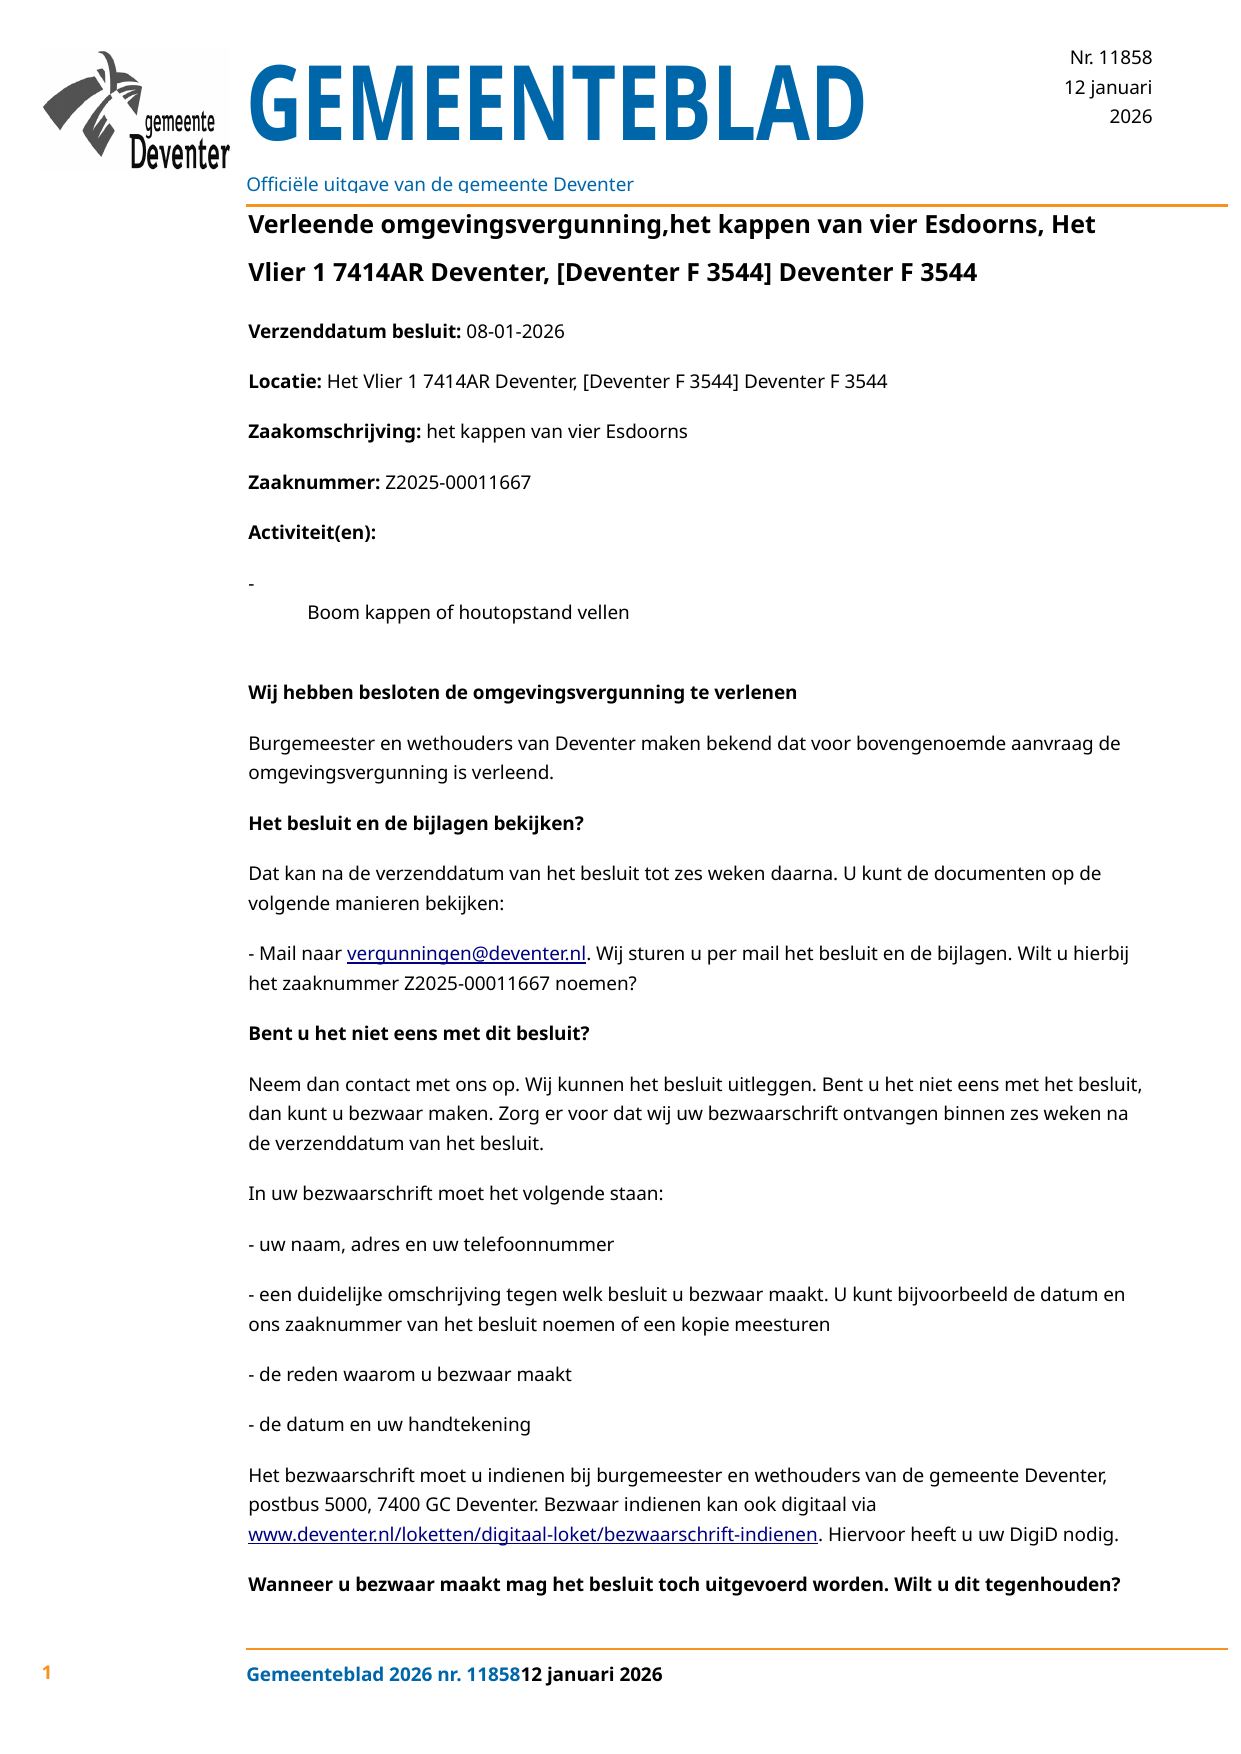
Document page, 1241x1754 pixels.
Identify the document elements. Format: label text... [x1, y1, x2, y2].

text Bent u het niet eens met dit besluit? [248, 1020, 1152, 1046]
text Burgemeester en wethouders van Deventer maken bekend dat voor bovengenoemde aanvraag de omgevingsvergunning is verleend. [248, 730, 1152, 785]
text Het bezwaarschrift moet u indienen bij burgemeester en wethouders van de gemeente Deventer, postbus 5000, 7400 GC Deventer. Bezwaar indienen kan ook digitaal via www.deventer.nl/loketten/digitaal-loket/bezwaarschrift-indienen. Hiervoor heeft u uw DigiD nodig. [248, 1462, 1152, 1547]
text Zaaknummer: Z2025-00011667 [248, 469, 1152, 495]
text Het besluit en de bijlagen bekijken? [248, 810, 1152, 836]
text - uw naam, adres en uw telefoonnummer [248, 1231, 1152, 1257]
text Locatie: Het Vlier 1 7414AR Deventer, [Deventer F 3544] Deventer F 3544 [248, 368, 1152, 394]
text Dat kan na de verzenddatum van het besluit tot zes weken daarna. U kunt de documenten op de volgende manieren bekijken: [248, 860, 1152, 916]
text - de datum en uw handtekening [248, 1412, 1152, 1437]
text Neem dan contact met ons op. Wij kunnen het besluit uitleggen. Bent u het niet eens met het besluit, dan kunt u bezwaar maken. Zorg er voor dat wij uw bezwaarschrift ontvangen binnen zes weken na de verzenddatum van het besluit. [248, 1071, 1152, 1156]
text - een duidelijke omschrijving tegen welk besluit u bezwaar maakt. U kunt bijvoorbeeld de datum en ons zaaknummer van het besluit noemen of een kopie meesturen [248, 1281, 1152, 1337]
text Wij hebben besloten de omgevingsvergunning te verlenen [248, 679, 1152, 705]
text Activiteit(en): [248, 519, 1152, 545]
text Wanneer u bezwaar maakt mag het besluit toch uitgevoerd worden. Wilt u dit tegenhouden? [248, 1572, 1152, 1597]
text - Mail naar vergunningen@deventer.nl. Wij sturen u per mail het besluit en de bijlagen. Wilt u hierbij het zaaknummer Z2025-00011667 noemen? [248, 940, 1152, 996]
list Boom kappen of houtopstand vellen [248, 599, 1152, 625]
text In uw bezwaarschrift moet het volgende staan: [248, 1180, 1152, 1206]
text Verzenddatum besluit: 08-01-2026 [248, 318, 1152, 344]
text - de reden waarom u bezwaar maakt [248, 1361, 1152, 1387]
text Zaakomschrijving: het kappen van vier Esdoorns [248, 419, 1152, 444]
text Verleende omgevingsvergunning,het kappen van vier Esdoorns, Het Vlier 1 7414AR Deventer, [Deventer F 3544] Deventer F 3544 [248, 207, 1152, 288]
picture [41, 47, 231, 172]
